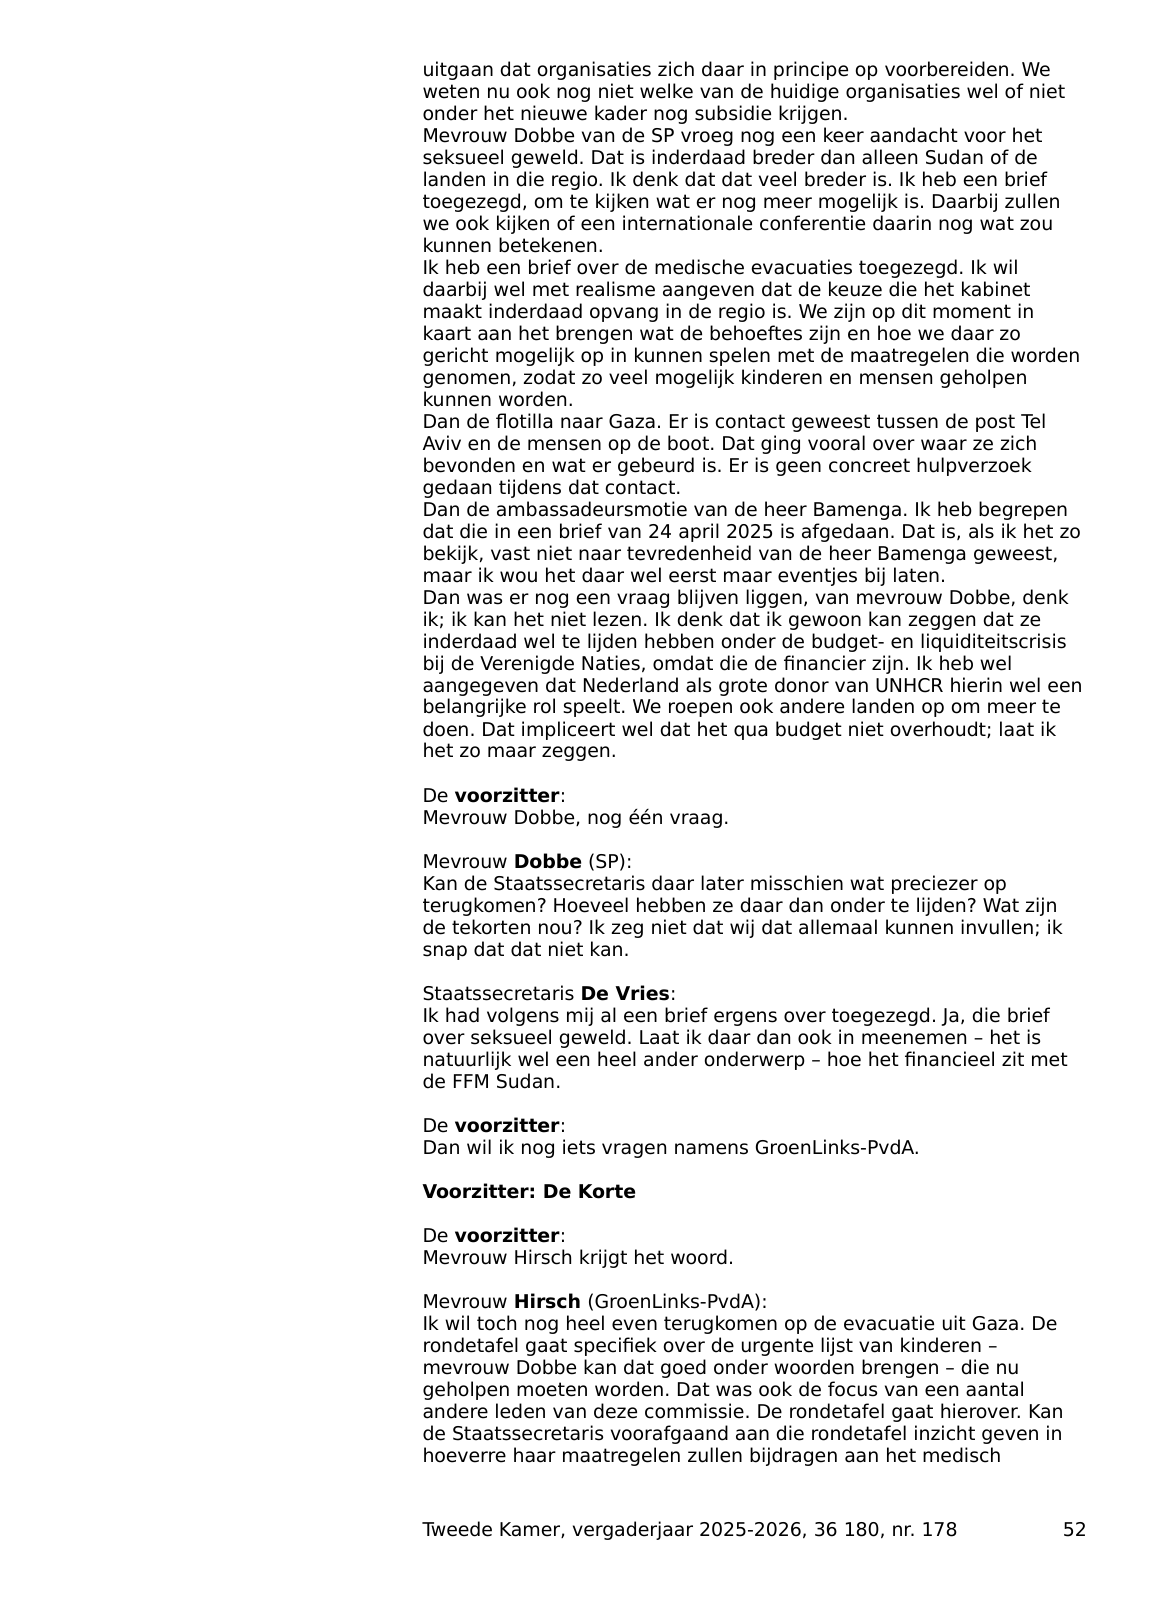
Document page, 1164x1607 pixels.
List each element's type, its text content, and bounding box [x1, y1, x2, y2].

text Mevrouw Dobbe van de SP vroeg nog een keer aandacht voor het seksueel geweld. Dat is inderdaad breder dan alleen Sudan of de landen in die regio. Ik denk dat dat veel breder is. Ik heb een brief toegezegd, om te kijken wat er nog meer mogelijk is. Daarbij zullen we ook kijken of een internationale conferentie daarin nog wat zou kunnen betekenen. [422, 125, 1087, 257]
text Ik wil toch nog heel even terugkomen op de evacuatie uit Gaza. De rondetafel gaat specifiek over de urgente lijst van kinderen – mevrouw Dobbe kan dat goed onder woorden brengen – die nu geholpen moeten worden. Dat was ook de focus van een aantal andere leden van deze commissie. De rondetafel gaat hierover. Kan de Staatssecretaris voorafgaand aan die rondetafel inzicht geven in hoeverre haar maatregelen zullen bijdragen aan het medisch [422, 1313, 1087, 1467]
text Staatssecretaris De Vries: [422, 983, 1087, 1005]
text Ik heb een brief over de medische evacuaties toegezegd. Ik wil daarbij wel met realisme aangeven dat de keuze die het kabinet maakt inderdaad opvang in de regio is. We zijn op dit moment in kaart aan het brengen wat de behoeftes zijn en hoe we daar zo gericht mogelijk op in kunnen spelen met de maatregelen die worden genomen, zodat zo veel mogelijk kinderen en mensen geholpen kunnen worden. [422, 257, 1087, 411]
text Mevrouw Dobbe, nog één vraag. [422, 807, 1087, 828]
text Mevrouw Hirsch krijgt het woord. [422, 1247, 1087, 1269]
text Mevrouw Dobbe (SP): [422, 851, 1087, 873]
subtitle Voorzitter: De Korte [422, 1181, 1087, 1203]
text Dan wil ik nog iets vragen namens GroenLinks-PvdA. [422, 1137, 1087, 1159]
text De voorzitter: [422, 1115, 1087, 1137]
text De voorzitter: [422, 784, 1087, 807]
text uitgaan dat organisaties zich daar in principe op voorbereiden. We weten nu ook nog niet welke van de huidige organisaties wel of niet onder het nieuwe kader nog subsidie krijgen. [422, 59, 1087, 125]
text De voorzitter: [422, 1225, 1087, 1247]
text Kan de Staatssecretaris daar later misschien wat preciezer op terugkomen? Hoeveel hebben ze daar dan onder te lijden? Wat zijn de tekorten nou? Ik zeg niet dat wij dat allemaal kunnen invullen; ik snap dat dat niet kan. [422, 873, 1087, 961]
text Ik had volgens mij al een brief ergens over toegezegd. Ja, die brief over seksueel geweld. Laat ik daar dan ook in meenemen – het is natuurlijk wel een heel ander onderwerp – hoe het financieel zit met de FFM Sudan. [422, 1005, 1087, 1093]
text Dan de ambassadeursmotie van de heer Bamenga. Ik heb begrepen dat die in een brief van 24 april 2025 is afgedaan. Dat is, als ik het zo bekijk, vast niet naar tevredenheid van de heer Bamenga geweest, maar ik wou het daar wel eerst maar eventjes bij laten. [422, 499, 1087, 587]
text Mevrouw Hirsch (GroenLinks-PvdA): [422, 1291, 1087, 1313]
text Dan de flotilla naar Gaza. Er is contact geweest tussen de post Tel Aviv en de mensen op de boot. Dat ging vooral over waar ze zich bevonden en wat er gebeurd is. Er is geen concreet hulpverzoek gedaan tijdens dat contact. [422, 411, 1087, 499]
text Dan was er nog een vraag blijven liggen, van mevrouw Dobbe, denk ik; ik kan het niet lezen. Ik denk dat ik gewoon kan zeggen dat ze inderdaad wel te lijden hebben onder de budget- en liquiditeitscrisis bij de Verenigde Naties, omdat die de financier zijn. Ik heb wel aangegeven dat Nederland als grote donor van UNHCR hierin wel een belangrijke rol speelt. We roepen ook andere landen op om meer te doen. Dat impliceert wel dat het qua budget niet overhoudt; laat ik het zo maar zeggen. [422, 587, 1087, 762]
